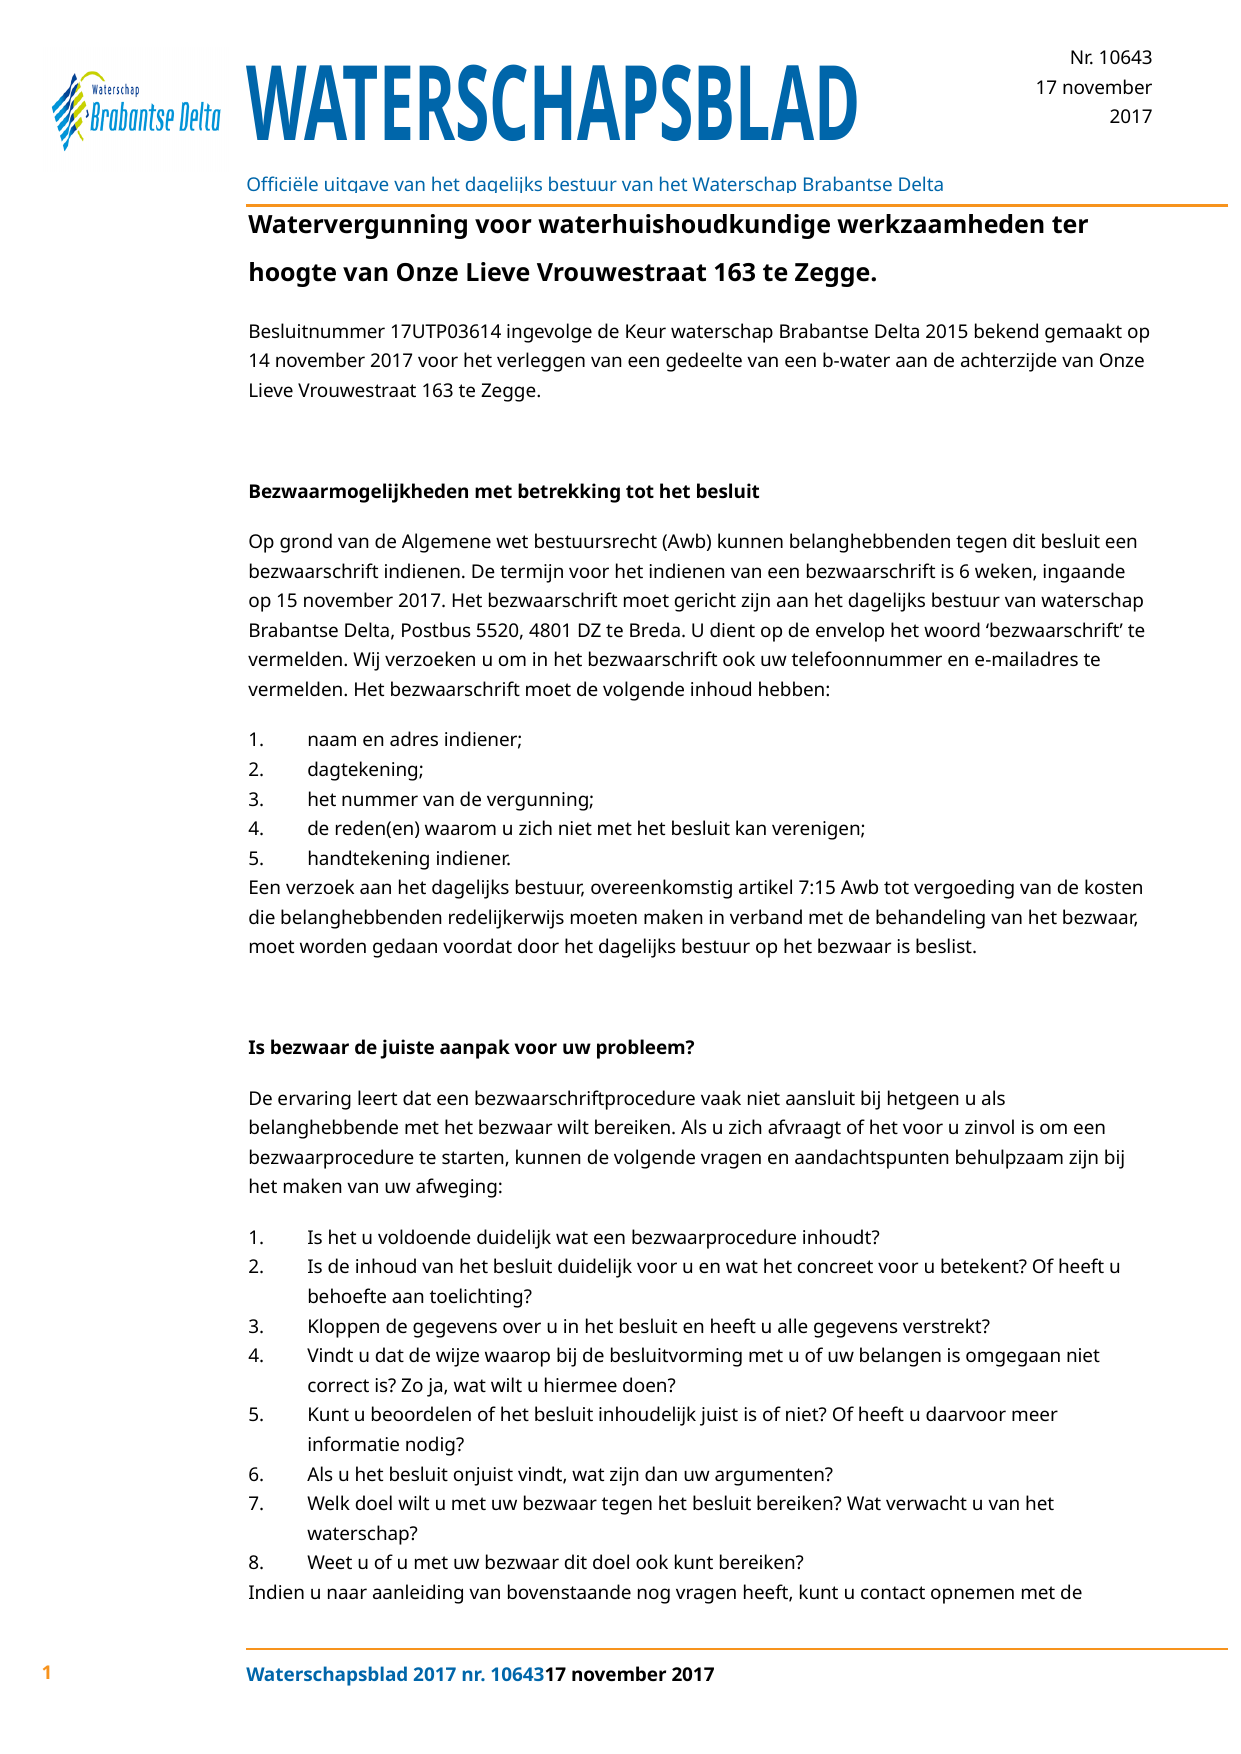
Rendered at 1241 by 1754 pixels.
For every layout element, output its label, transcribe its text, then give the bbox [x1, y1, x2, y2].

list handtekening indiener. [248, 845, 1152, 871]
text Is bezwaar de juiste aanpak voor uw probleem? [248, 1034, 1152, 1060]
list Welk doel wilt u met uw bezwaar tegen het besluit bereiken? Wat verwacht u van het waterschap? [248, 1490, 1152, 1546]
list Is de inhoud van het besluit duidelijk voor u en wat het concreet voor u betekent? Of heeft u behoefte aan toelichting? [248, 1254, 1152, 1309]
list Kloppen de gegevens over u in het besluit en heeft u alle gegevens verstrekt? [248, 1313, 1152, 1339]
list Weet u of u met uw bezwaar dit doel ook kunt bereiken? [248, 1549, 1152, 1575]
list naam en adres indiener; [248, 727, 1152, 752]
text Indien u naar aanleiding van bovenstaande nog vragen heeft, kunt u contact opnemen met de [248, 1579, 1152, 1605]
text Een verzoek aan het dagelijks bestuur, overeenkomstig artikel 7:15 Awb tot vergoeding van de kosten die belanghebbenden redelijkerwijs moeten maken in verband met de behandeling van het bezwaar, moet worden gedaan voordat door het dagelijks bestuur op het bezwaar is beslist. [248, 874, 1152, 959]
text De ervaring leert dat een bezwaarschriftprocedure vaak niet aansluit bij hetgeen u als belanghebbende met het bezwaar wilt bereiken. Als u zich afvraagt of het voor u zinvol is om een bezwaarprocedure te starten, kunnen de volgende vragen en aandachtspunten behulpzaam zijn bij het maken van uw afweging: [248, 1085, 1152, 1199]
list Vindt u dat de wijze waarop bij de besluitvorming met u of uw belangen is omgegaan niet correct is? Zo ja, wat wilt u hiermee doen? [248, 1342, 1152, 1398]
list Als u het besluit onjuist vindt, wat zijn dan uw argumenten? [248, 1461, 1152, 1487]
list het nummer van de vergunning; [248, 786, 1152, 812]
text Besluitnummer 17UTP03614 ingevolge de Keur waterschap Brabantse Delta 2015 bekend gemaakt op 14 november 2017 voor het verleggen van een gedeelte van een b-water aan de achterzijde van Onze Lieve Vrouwestraat 163 te Zegge. [248, 318, 1152, 403]
list Kunt u beoordelen of het besluit inhoudelijk juist is of niet? Of heeft u daarvoor meer informatie nodig? [248, 1402, 1152, 1457]
text Watervergunning voor waterhuishoudkundige werkzaamheden ter hoogte van Onze Lieve Vrouwestraat 163 te Zegge. [248, 207, 1152, 288]
list de reden(en) waarom u zich niet met het besluit kan verenigen; [248, 815, 1152, 841]
list dagtekening; [248, 756, 1152, 782]
picture [41, 47, 231, 172]
text Op grond van de Algemene wet bestuursrecht (Awb) kunnen belanghebbenden tegen dit besluit een bezwaarschrift indienen. De termijn voor het indienen van een bezwaarschrift is 6 weken, ingaande op 15 november 2017. Het bezwaarschrift moet gericht zijn aan het dagelijks bestuur van waterschap Brabantse Delta, Postbus 5520, 4801 DZ te Breda. U dient op de envelop het woord ‘bezwaarschrift’ te vermelden. Wij verzoeken u om in het bezwaarschrift ook uw telefoonnummer en e‑mailadres te vermelden. Het bezwaarschrift moet de volgende inhoud hebben: [248, 528, 1152, 702]
list Is het u voldoende duidelijk wat een bezwaarprocedure inhoudt? [248, 1224, 1152, 1250]
text Bezwaarmogelijkheden met betrekking tot het besluit [248, 478, 1152, 504]
